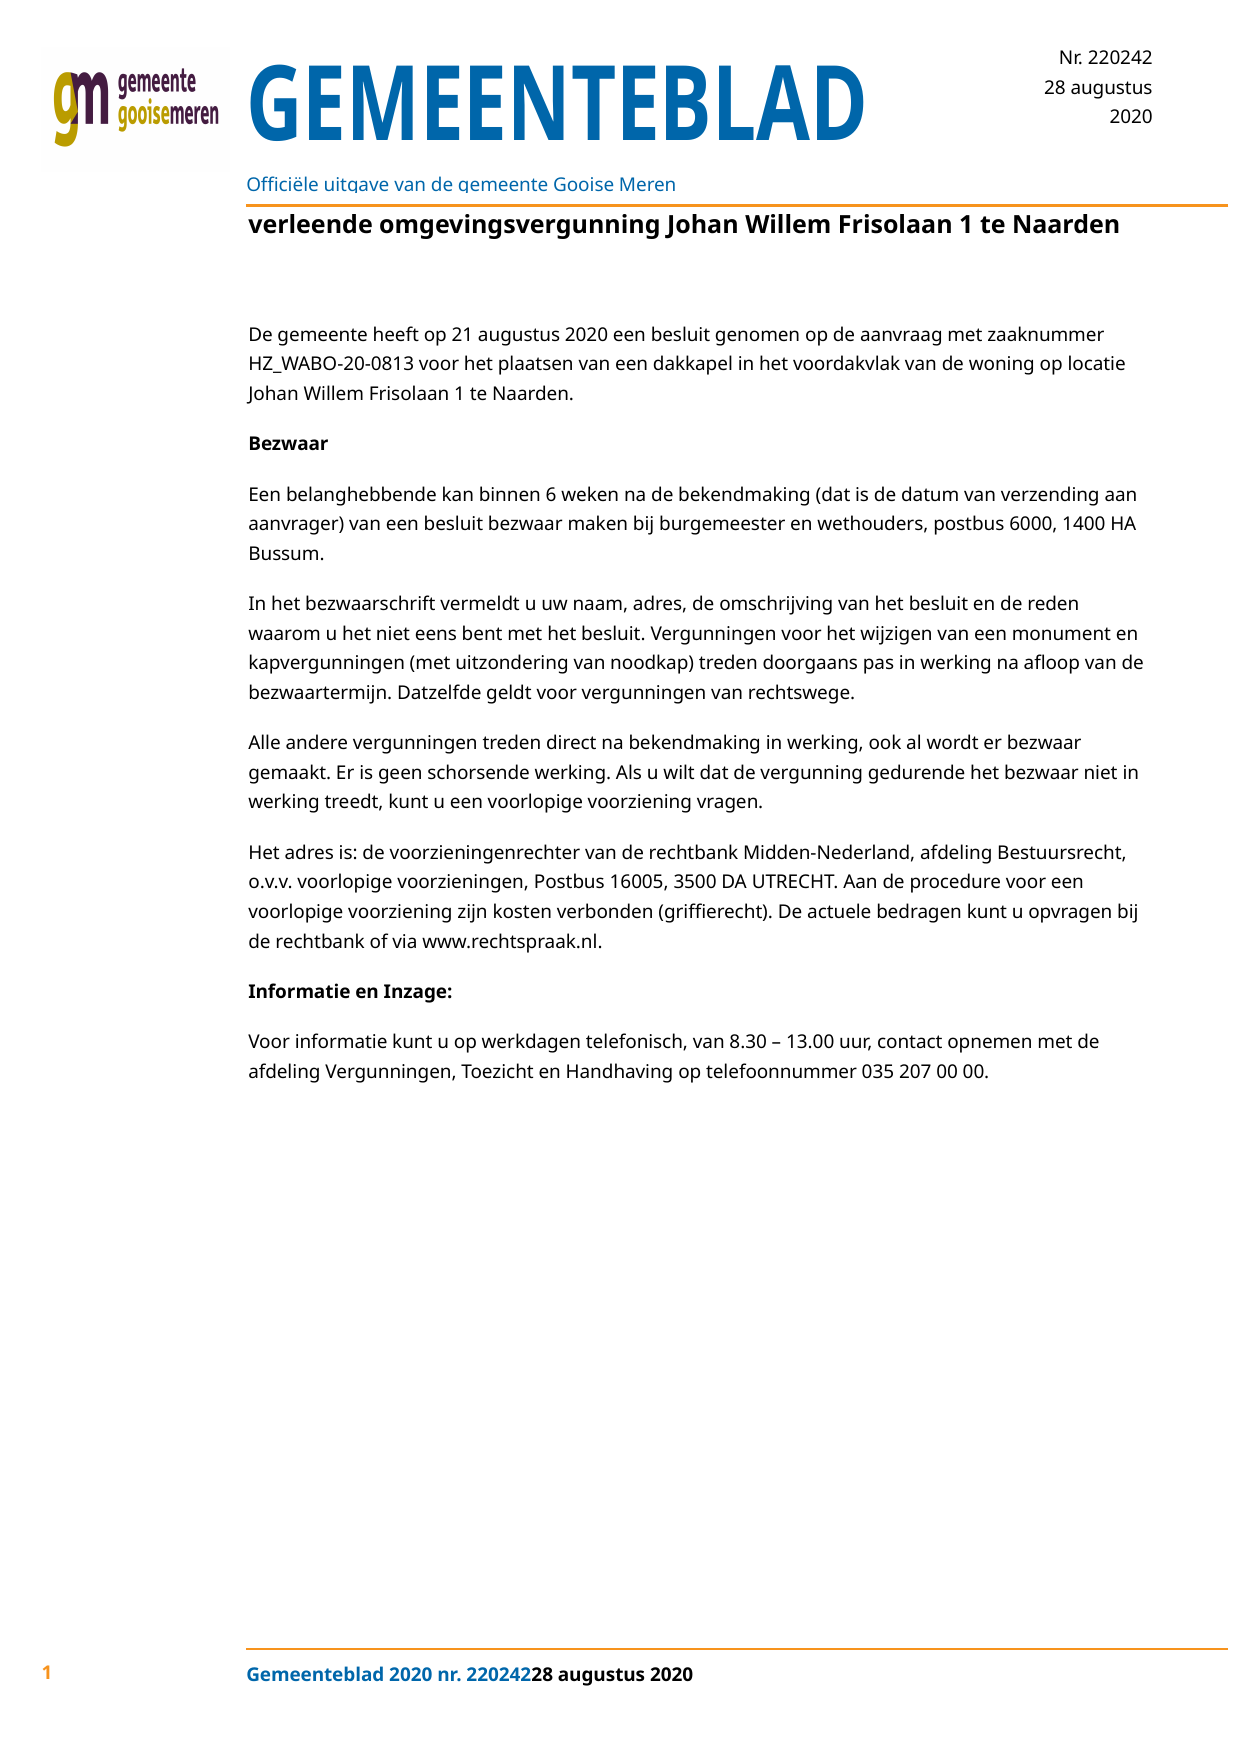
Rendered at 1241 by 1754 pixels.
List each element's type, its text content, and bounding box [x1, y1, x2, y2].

text Informatie en Inzage: [248, 978, 1152, 1004]
text Een belanghebbende kan binnen 6 weken na de bekendmaking (dat is de datum van verzending aan aanvrager) van een besluit bezwaar maken bij burgemeester en wethouders, postbus 6000, 1400 HA Bussum. [248, 481, 1152, 566]
text Bezwaar [248, 430, 1152, 456]
text Het adres is: de voorzieningenrechter van de rechtbank Midden-Nederland, afdeling Bestuursrecht, o.v.v. voorlopige voorzieningen, Postbus 16005, 3500 DA UTRECHT. Aan de procedure voor een voorlopige voorziening zijn kosten verbonden (griffierecht). De actuele bedragen kunt u opvragen bij de rechtbank of via www.rechtspraak.nl. [248, 839, 1152, 953]
picture [41, 47, 231, 172]
text Voor informatie kunt u op werkdagen telefonisch, van 8.30 – 13.00 uur, contact opnemen met de afdeling Vergunningen, Toezicht en Handhaving op telefoonnummer 035 207 00 00. [248, 1029, 1152, 1084]
text De gemeente heeft op 21 augustus 2020 een besluit genomen op de aanvraag met zaaknummer HZ_WABO-20-0813 voor het plaatsen van een dakkapel in het voordakvlak van de woning op locatie Johan Willem Frisolaan 1 te Naarden. [248, 321, 1152, 406]
text In het bezwaarschrift vermeldt u uw naam, adres, de omschrijving van het besluit en de reden waarom u het niet eens bent met het besluit. Vergunningen voor het wijzigen van een monument en kapvergunningen (met uitzondering van noodkap) treden doorgaans pas in werking na afloop van de bezwaartermijn. Datzelfde geldt voor vergunningen van rechtswege. [248, 590, 1152, 705]
text verleende omgevingsvergunning Johan Willem Frisolaan 1 te Naarden [248, 207, 1152, 241]
text Alle andere vergunningen treden direct na bekendmaking in werking, ook al wordt er bezwaar gemaakt. Er is geen schorsende werking. Als u wilt dat de vergunning gedurende het bezwaar niet in werking treedt, kunt u een voorlopige voorziening vragen. [248, 729, 1152, 814]
